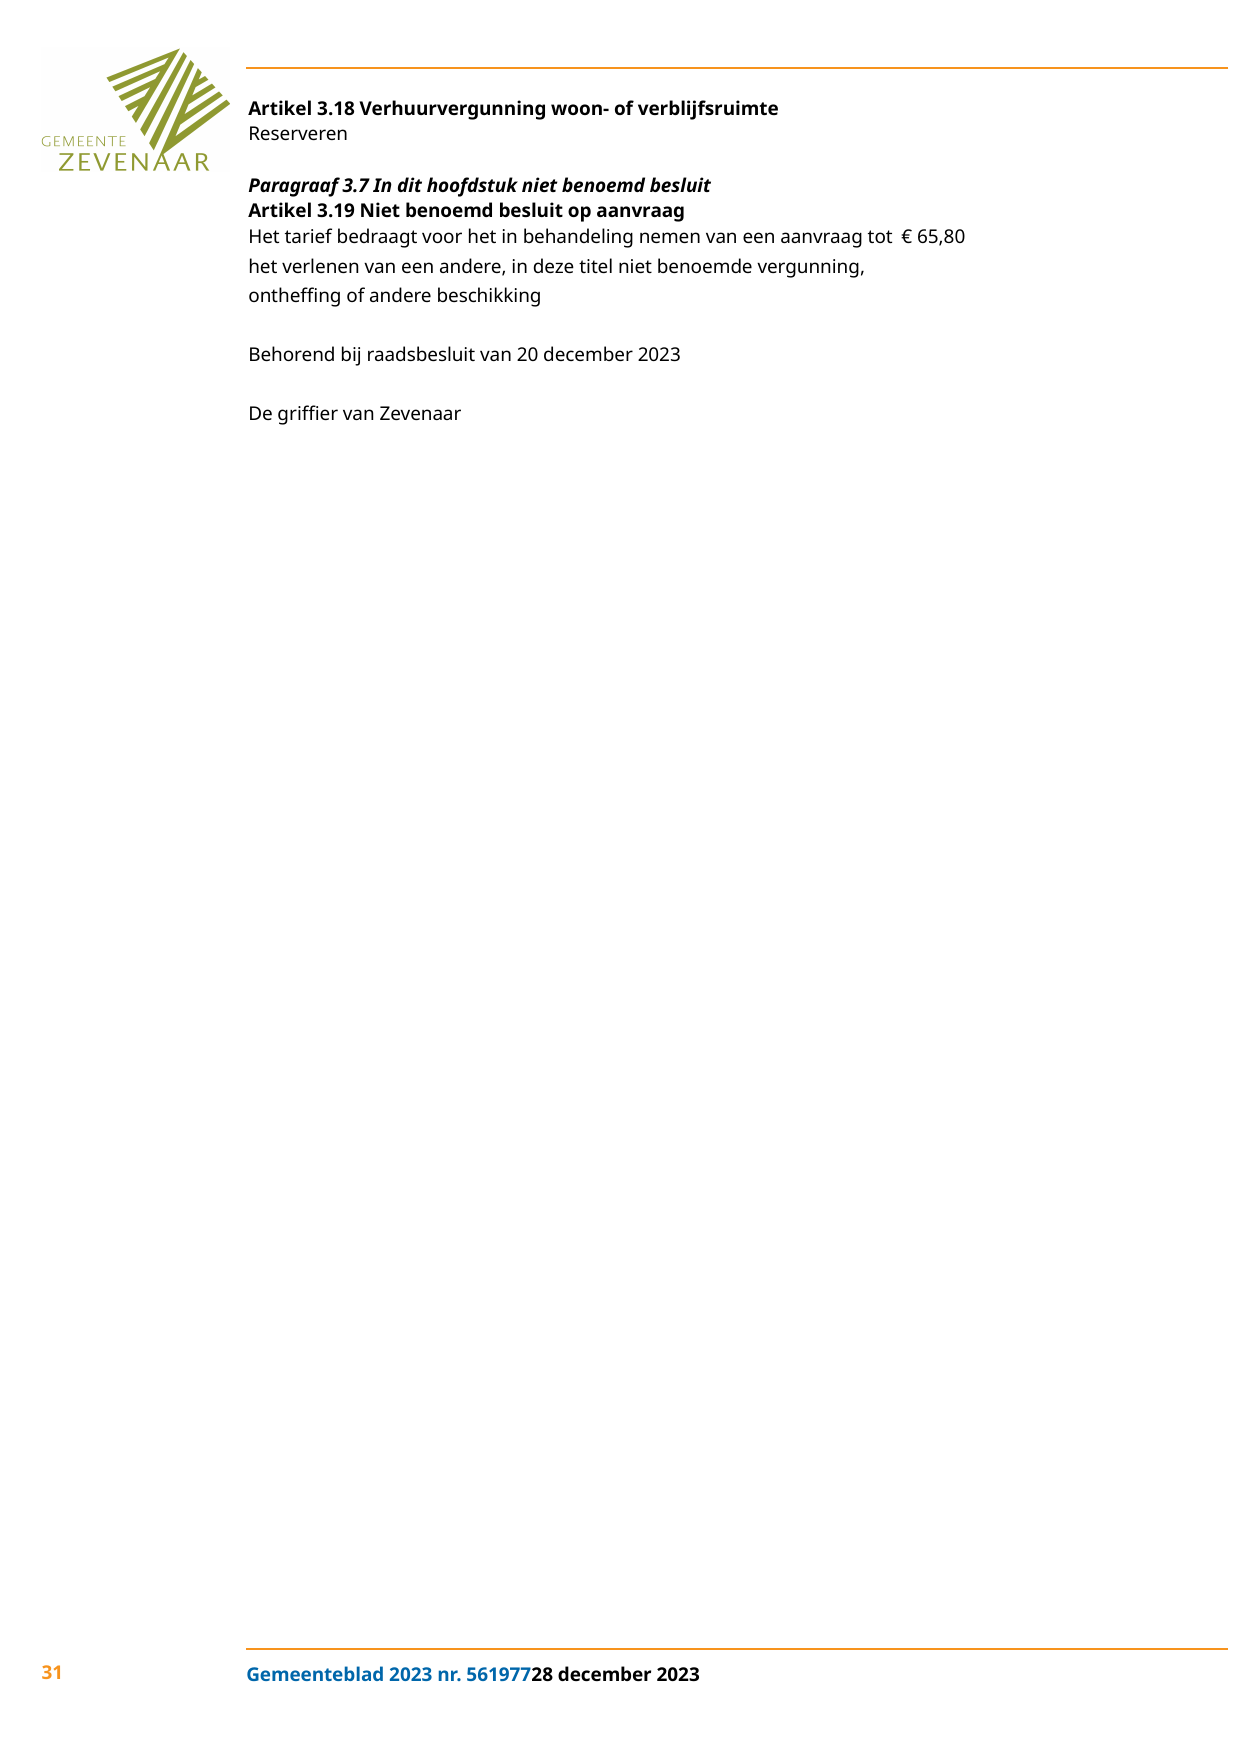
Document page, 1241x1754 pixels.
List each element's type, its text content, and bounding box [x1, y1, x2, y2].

text Behorend bij raadsbesluit van 20 december 2023 [248, 341, 1152, 367]
table_cell [901, 198, 1068, 223]
table_cell Paragraaf 3.7 In dit hoofdstuk niet benoemd besluit [248, 172, 901, 198]
table_cell Het tarief bedraagt voor het in behandeling nemen van een aanvraag tot het verlenen van een andere, in deze titel niet benoemde vergunning, ontheffing of andere beschikking [248, 224, 901, 308]
table_cell Artikel 3.18 Verhuurvergunning woon- of verblijfsruimte [248, 95, 901, 121]
table_cell [901, 172, 1068, 198]
table_cell [901, 121, 1068, 146]
table_cell [901, 95, 1068, 121]
picture [41, 47, 231, 172]
table_cell Reserveren [248, 121, 901, 146]
text De griffier van Zevenaar [248, 400, 1152, 426]
table_cell € 65,80 [901, 224, 1068, 308]
table_cell Artikel 3.19 Niet benoemd besluit op aanvraag [248, 198, 901, 223]
table_cell [248, 146, 1068, 172]
